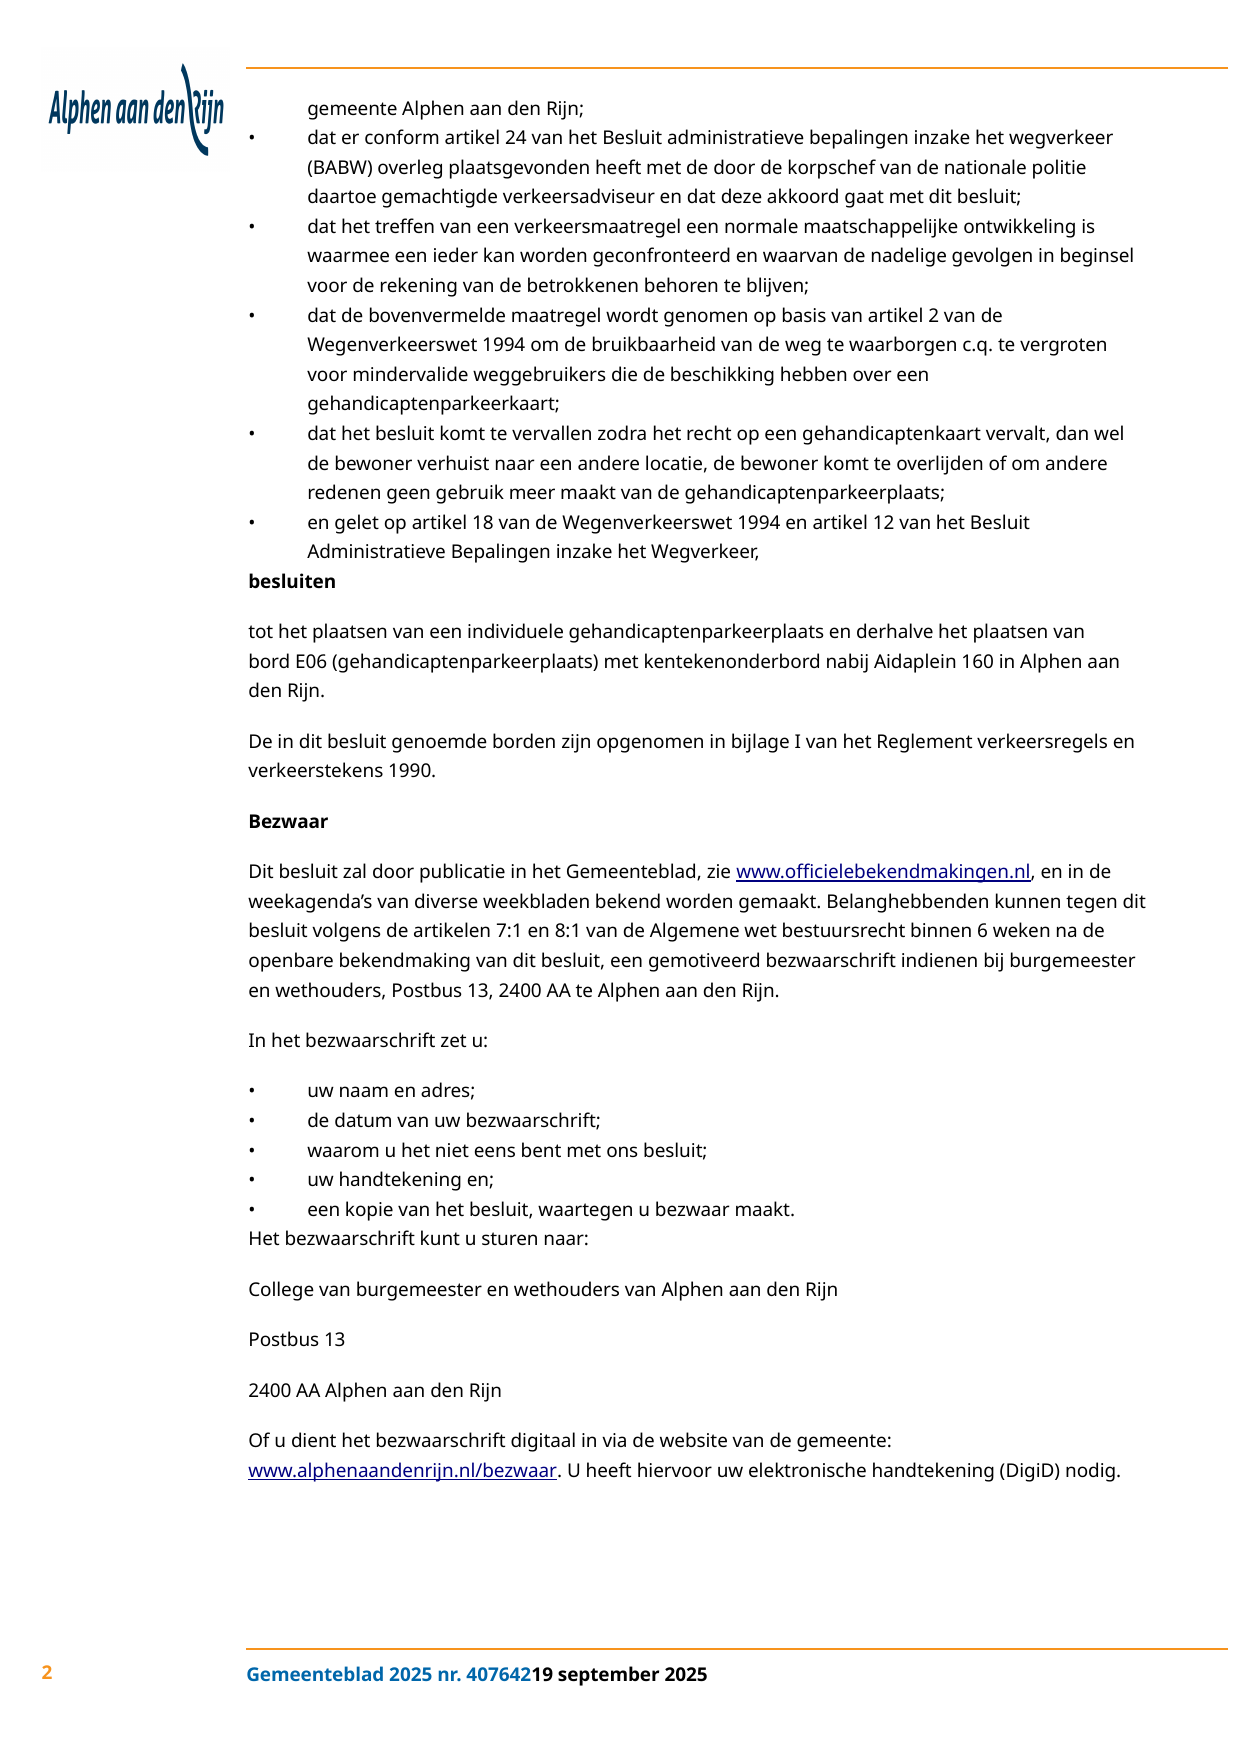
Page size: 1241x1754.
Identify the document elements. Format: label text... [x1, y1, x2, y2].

list dat het besluit komt te vervallen zodra het recht op een gehandicaptenkaart vervalt, dan wel de bewoner verhuist naar een andere locatie, de bewoner komt te overlijden of om andere redenen geen gebruik meer maakt van de gehandicaptenparkeerplaats; [248, 420, 1152, 505]
text Of u dient het bezwaarschrift digitaal in via de website van de gemeente: www.alphenaandenrijn.nl/bezwaar. U heeft hiervoor uw elektronische handtekening (DigiD) nodig. [248, 1427, 1152, 1483]
text College van burgemeester en wethouders van Alphen aan den Rijn [248, 1276, 1152, 1302]
text Dit besluit zal door publicatie in het Gemeenteblad, zie www.officielebekendmakingen.nl, en in de weekagenda’s van diverse weekbladen bekend worden gemaakt. Belanghebbenden kunnen tegen dit besluit volgens de artikelen 7:1 en 8:1 van de Algemene wet bestuursrecht binnen 6 weken na de openbare bekendmaking van dit besluit, een gemotiveerd bezwaarschrift indienen bij burgemeester en wethouders, Postbus 13, 2400 AA te Alphen aan den Rijn. [248, 858, 1152, 1003]
list uw naam en adres; [248, 1078, 1152, 1103]
list dat er conform artikel 24 van het Besluit administratieve bepalingen inzake het wegverkeer (BABW) overleg plaatsgevonden heeft met de door de korpschef van de nationale politie daartoe gemachtigde verkeersadviseur en dat deze akkoord gaat met dit besluit; [248, 124, 1152, 209]
list dat de bovenvermelde maatregel wordt genomen op basis van artikel 2 van de Wegenverkeerswet 1994 om de bruikbaarheid van de weg te waarborgen c.q. te vergroten voor mindervalide weggebruikers die de beschikking hebben over een gehandicaptenparkeerkaart; [248, 302, 1152, 416]
list gemeente Alphen aan den Rijn; [248, 95, 1152, 121]
list waarom u het niet eens bent met ons besluit; [248, 1137, 1152, 1163]
text tot het plaatsen van een individuele gehandicaptenparkeerplaats en derhalve het plaatsen van bord E06 (gehandicaptenparkeerplaats) met kentekenonderbord nabij Aidaplein 160 in Alphen aan den Rijn. [248, 618, 1152, 703]
text besluiten [248, 568, 1152, 594]
text 2400 AA Alphen aan den Rijn [248, 1377, 1152, 1403]
text Het bezwaarschrift kunt u sturen naar: [248, 1226, 1152, 1251]
text De in dit besluit genoemde borden zijn opgenomen in bijlage I van het Reglement verkeersregels en verkeerstekens 1990. [248, 728, 1152, 783]
list en gelet op artikel 18 van de Wegenverkeerswet 1994 en artikel 12 van het Besluit Administratieve Bepalingen inzake het Wegverkeer, [248, 509, 1152, 564]
text In het bezwaarschrift zet u: [248, 1027, 1152, 1053]
list de datum van uw bezwaarschrift; [248, 1107, 1152, 1133]
list uw handtekening en; [248, 1166, 1152, 1192]
picture [41, 47, 231, 172]
list een kopie van het besluit, waartegen u bezwaar maakt. [248, 1196, 1152, 1222]
text Postbus 13 [248, 1326, 1152, 1352]
text Bezwaar [248, 808, 1152, 834]
list dat het treffen van een verkeersmaatregel een normale maatschappelijke ontwikkeling is waarmee een ieder kan worden geconfronteerd en waarvan de nadelige gevolgen in beginsel voor de rekening van de betrokkenen behoren te blijven; [248, 213, 1152, 298]
